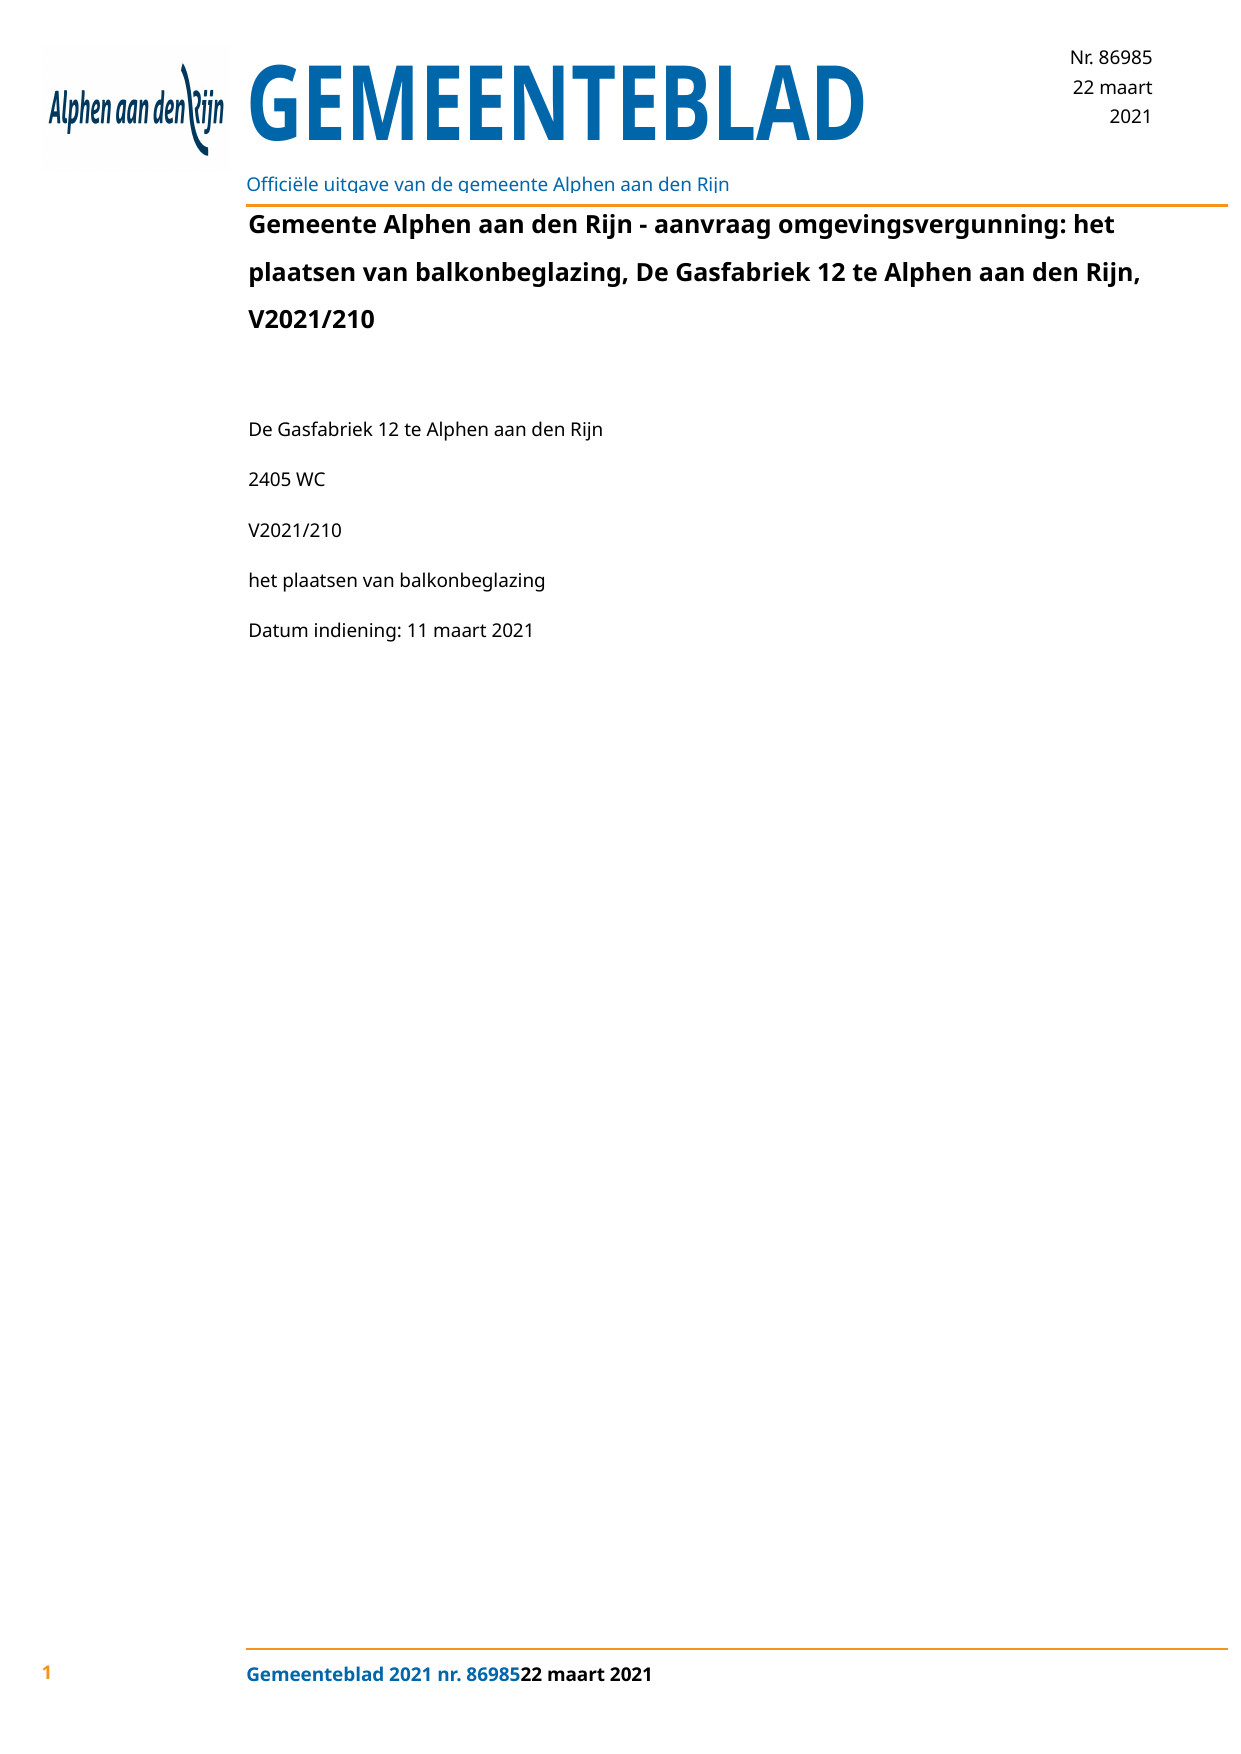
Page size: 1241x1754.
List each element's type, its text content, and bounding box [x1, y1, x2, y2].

text 2405 WC [248, 466, 1152, 492]
text Gemeente Alphen aan den Rijn - aanvraag omgevingsvergunning: het plaatsen van balkonbeglazing, De Gasfabriek 12 te Alphen aan den Rijn, V2021/210 [248, 207, 1152, 336]
text het plaatsen van balkonbeglazing [248, 567, 1152, 593]
picture [41, 47, 231, 172]
text Datum indiening: 11 maart 2021 [248, 618, 1152, 643]
text V2021/210 [248, 517, 1152, 542]
text De Gasfabriek 12 te Alphen aan den Rijn [248, 416, 1152, 442]
